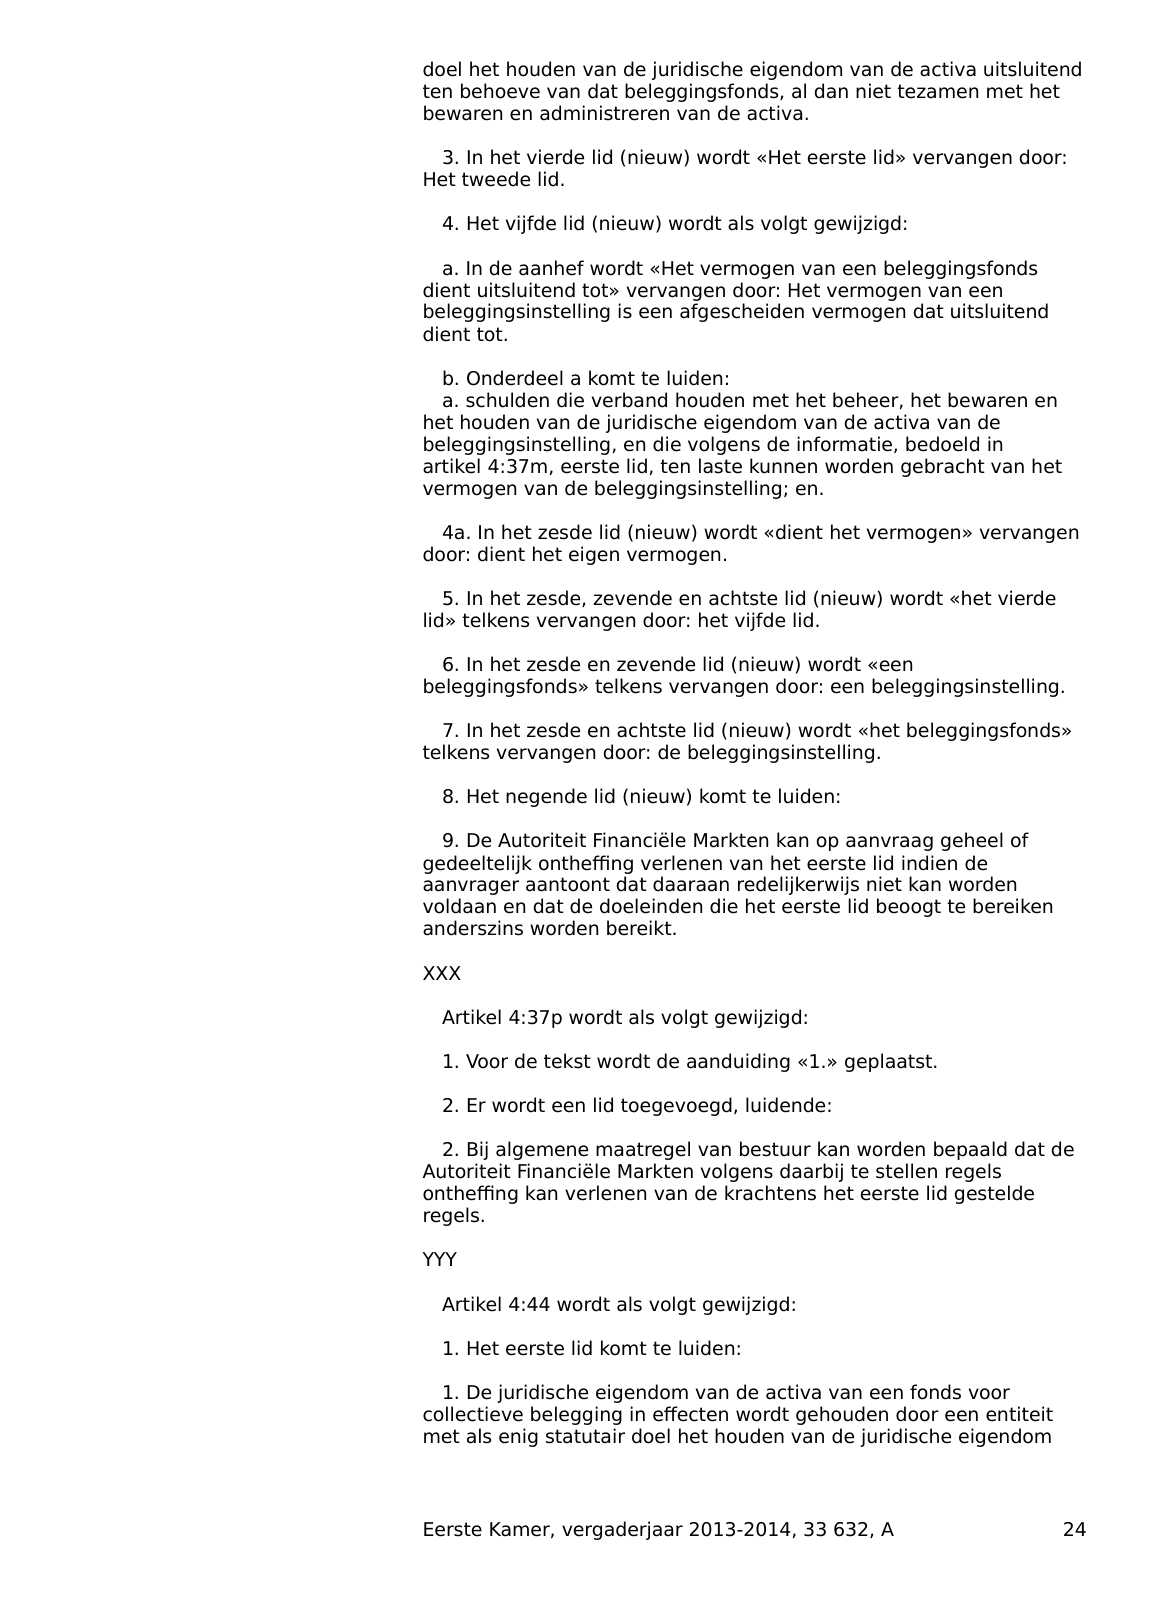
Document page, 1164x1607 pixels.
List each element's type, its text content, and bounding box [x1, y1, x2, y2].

text YYY [422, 1249, 1087, 1271]
text Artikel 4:44 wordt als volgt gewijzigd: [422, 1293, 1087, 1315]
text XXX [422, 962, 1087, 984]
text doel het houden van de juridische eigendom van de activa uitsluitend ten behoeve van dat beleggingsfonds, al dan niet tezamen met het bewaren en administreren van de activa. [422, 59, 1087, 125]
text a. In de aanhef wordt «Het vermogen van een beleggingsfonds dient uitsluitend tot» vervangen door: Het vermogen van een beleggingsinstelling is een afgescheiden vermogen dat uitsluitend dient tot. [422, 257, 1087, 345]
text 4a. In het zesde lid (nieuw) wordt «dient het vermogen» vervangen door: dient het eigen vermogen. [422, 522, 1087, 566]
text 9. De Autoriteit Financiële Markten kan op aanvraag geheel of gedeeltelijk ontheffing verlenen van het eerste lid indien de aanvrager aantoont dat daaraan redelijkerwijs niet kan worden voldaan en dat de doeleinden die het eerste lid beoogt te bereiken anderszins worden bereikt. [422, 830, 1087, 940]
text 1. De juridische eigendom van de activa van een fonds voor collectieve belegging in effecten wordt gehouden door een entiteit met als enig statutair doel het houden van de juridische eigendom [422, 1382, 1087, 1448]
text 2. Bij algemene maatregel van bestuur kan worden bepaald dat de Autoriteit Financiële Markten volgens daarbij te stellen regels ontheffing kan verlenen van de krachtens het eerste lid gestelde regels. [422, 1139, 1087, 1227]
text 1. Voor de tekst wordt de aanduiding «1.» geplaatst. [422, 1051, 1087, 1073]
text a. schulden die verband houden met het beheer, het bewaren en het houden van de juridische eigendom van de activa van de beleggingsinstelling, en die volgens de informatie, bedoeld in artikel 4:37m, eerste lid, ten laste kunnen worden gebracht van het vermogen van de beleggingsinstelling; en. [422, 389, 1087, 499]
text b. Onderdeel a komt te luiden: [422, 368, 1087, 389]
text 4. Het vijfde lid (nieuw) wordt als volgt gewijzigd: [422, 213, 1087, 235]
text 7. In het zesde en achtste lid (nieuw) wordt «het beleggingsfonds» telkens vervangen door: de beleggingsinstelling. [422, 720, 1087, 764]
text 2. Er wordt een lid toegevoegd, luidende: [422, 1095, 1087, 1117]
text Artikel 4:37p wordt als volgt gewijzigd: [422, 1007, 1087, 1029]
text 3. In het vierde lid (nieuw) wordt «Het eerste lid» vervangen door: Het tweede lid. [422, 147, 1087, 191]
text 6. In het zesde en zevende lid (nieuw) wordt «een beleggingsfonds» telkens vervangen door: een beleggingsinstelling. [422, 654, 1087, 698]
text 8. Het negende lid (nieuw) komt te luiden: [422, 786, 1087, 808]
text 1. Het eerste lid komt te luiden: [422, 1338, 1087, 1359]
text 5. In het zesde, zevende en achtste lid (nieuw) wordt «het vierde lid» telkens vervangen door: het vijfde lid. [422, 588, 1087, 632]
